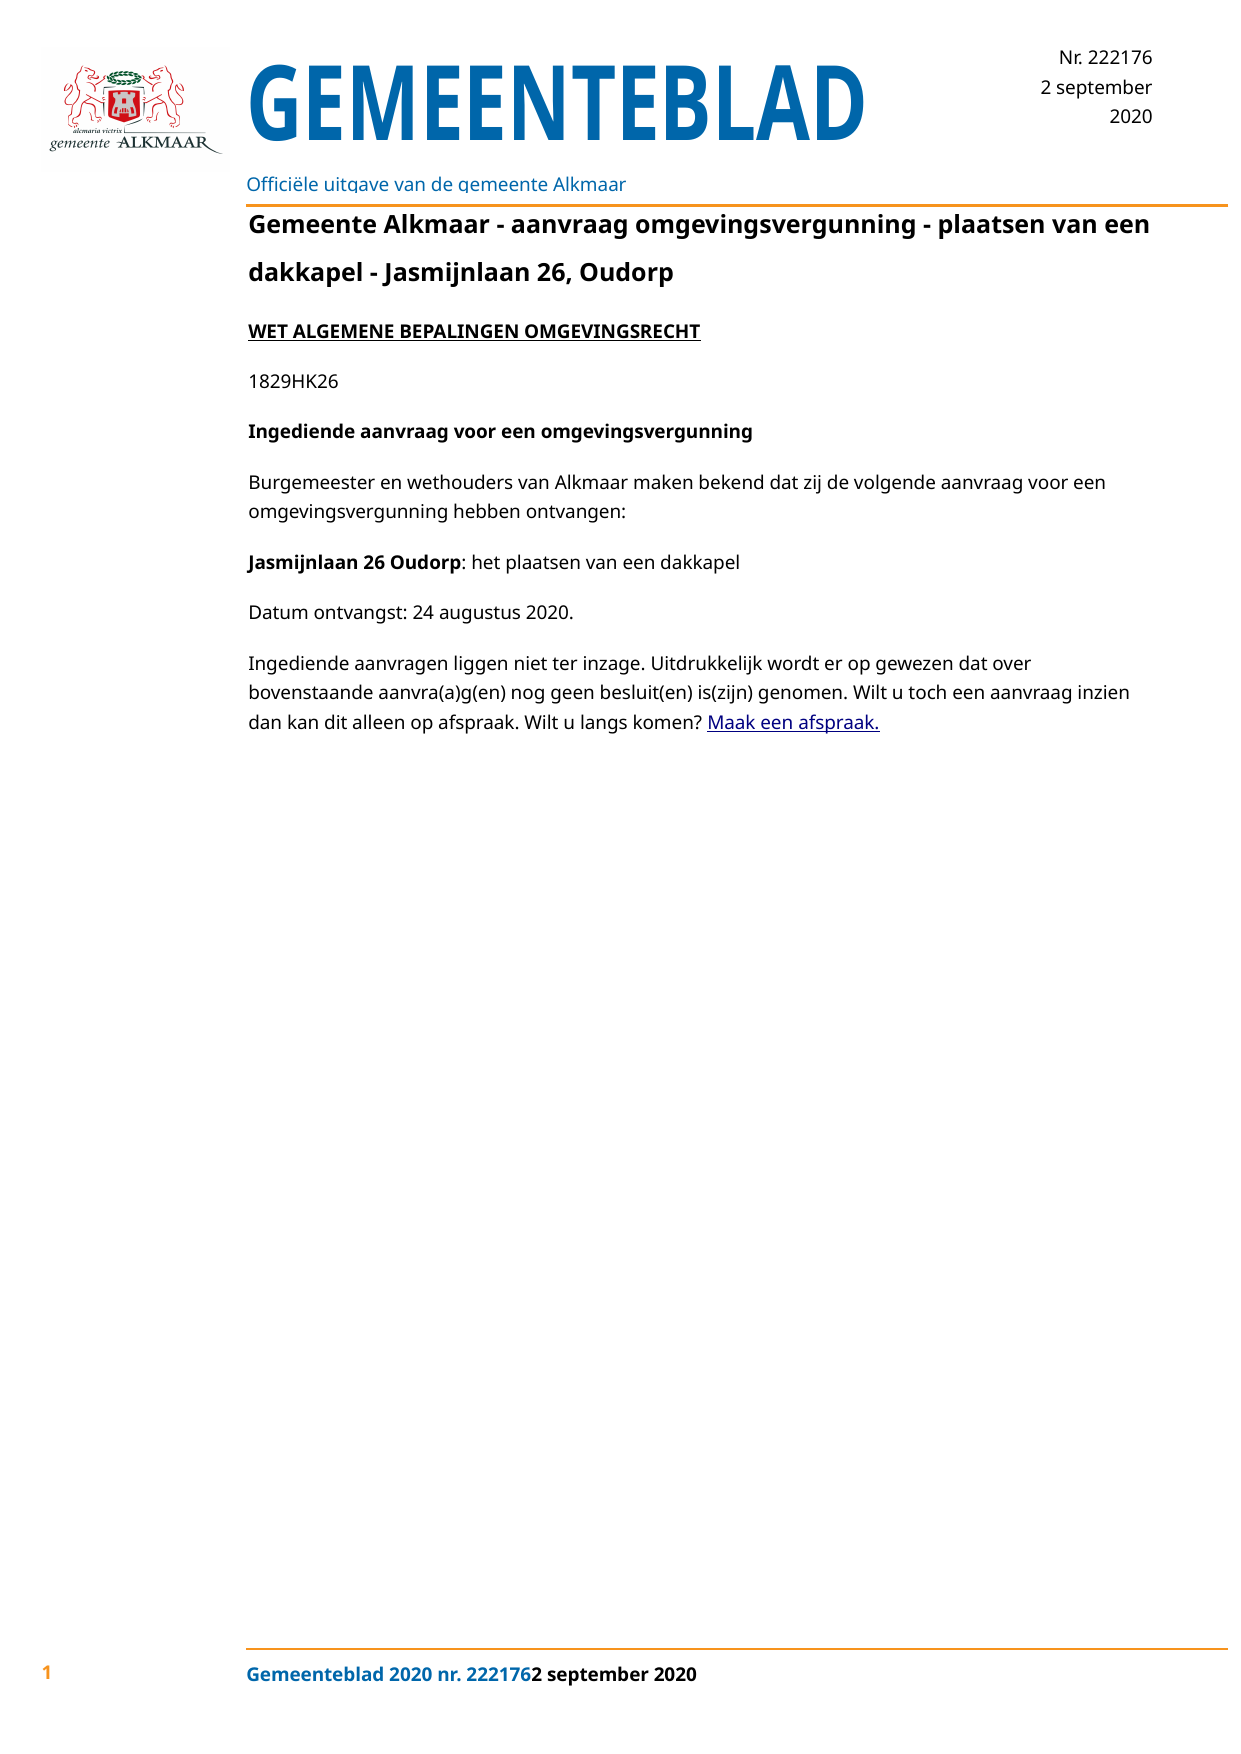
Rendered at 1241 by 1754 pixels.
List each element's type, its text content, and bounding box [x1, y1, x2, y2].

text WET ALGEMENE BEPALINGEN OMGEVINGSRECHT [248, 318, 1152, 344]
picture [41, 47, 231, 172]
text 1829HK26 [248, 368, 1152, 394]
text Ingediende aanvraag voor een omgevingsvergunning [248, 419, 1152, 444]
text Datum ontvangst: 24 augustus 2020. [248, 599, 1152, 625]
text Jasmijnlaan 26 Oudorp: het plaatsen van een dakkapel [248, 549, 1152, 575]
text Ingediende aanvragen liggen niet ter inzage. Uitdrukkelijk wordt er op gewezen dat over bovenstaande aanvra(a)g(en) nog geen besluit(en) is(zijn) genomen. Wilt u toch een aanvraag inzien dan kan dit alleen op afspraak. Wilt u langs komen? Maak een afspraak. [248, 650, 1152, 735]
text Burgemeester en wethouders van Alkmaar maken bekend dat zij de volgende aanvraag voor een omgevingsvergunning hebben ontvangen: [248, 469, 1152, 524]
text Gemeente Alkmaar - aanvraag omgevingsvergunning - plaatsen van een dakkapel - Jasmijnlaan 26, Oudorp [248, 207, 1152, 288]
